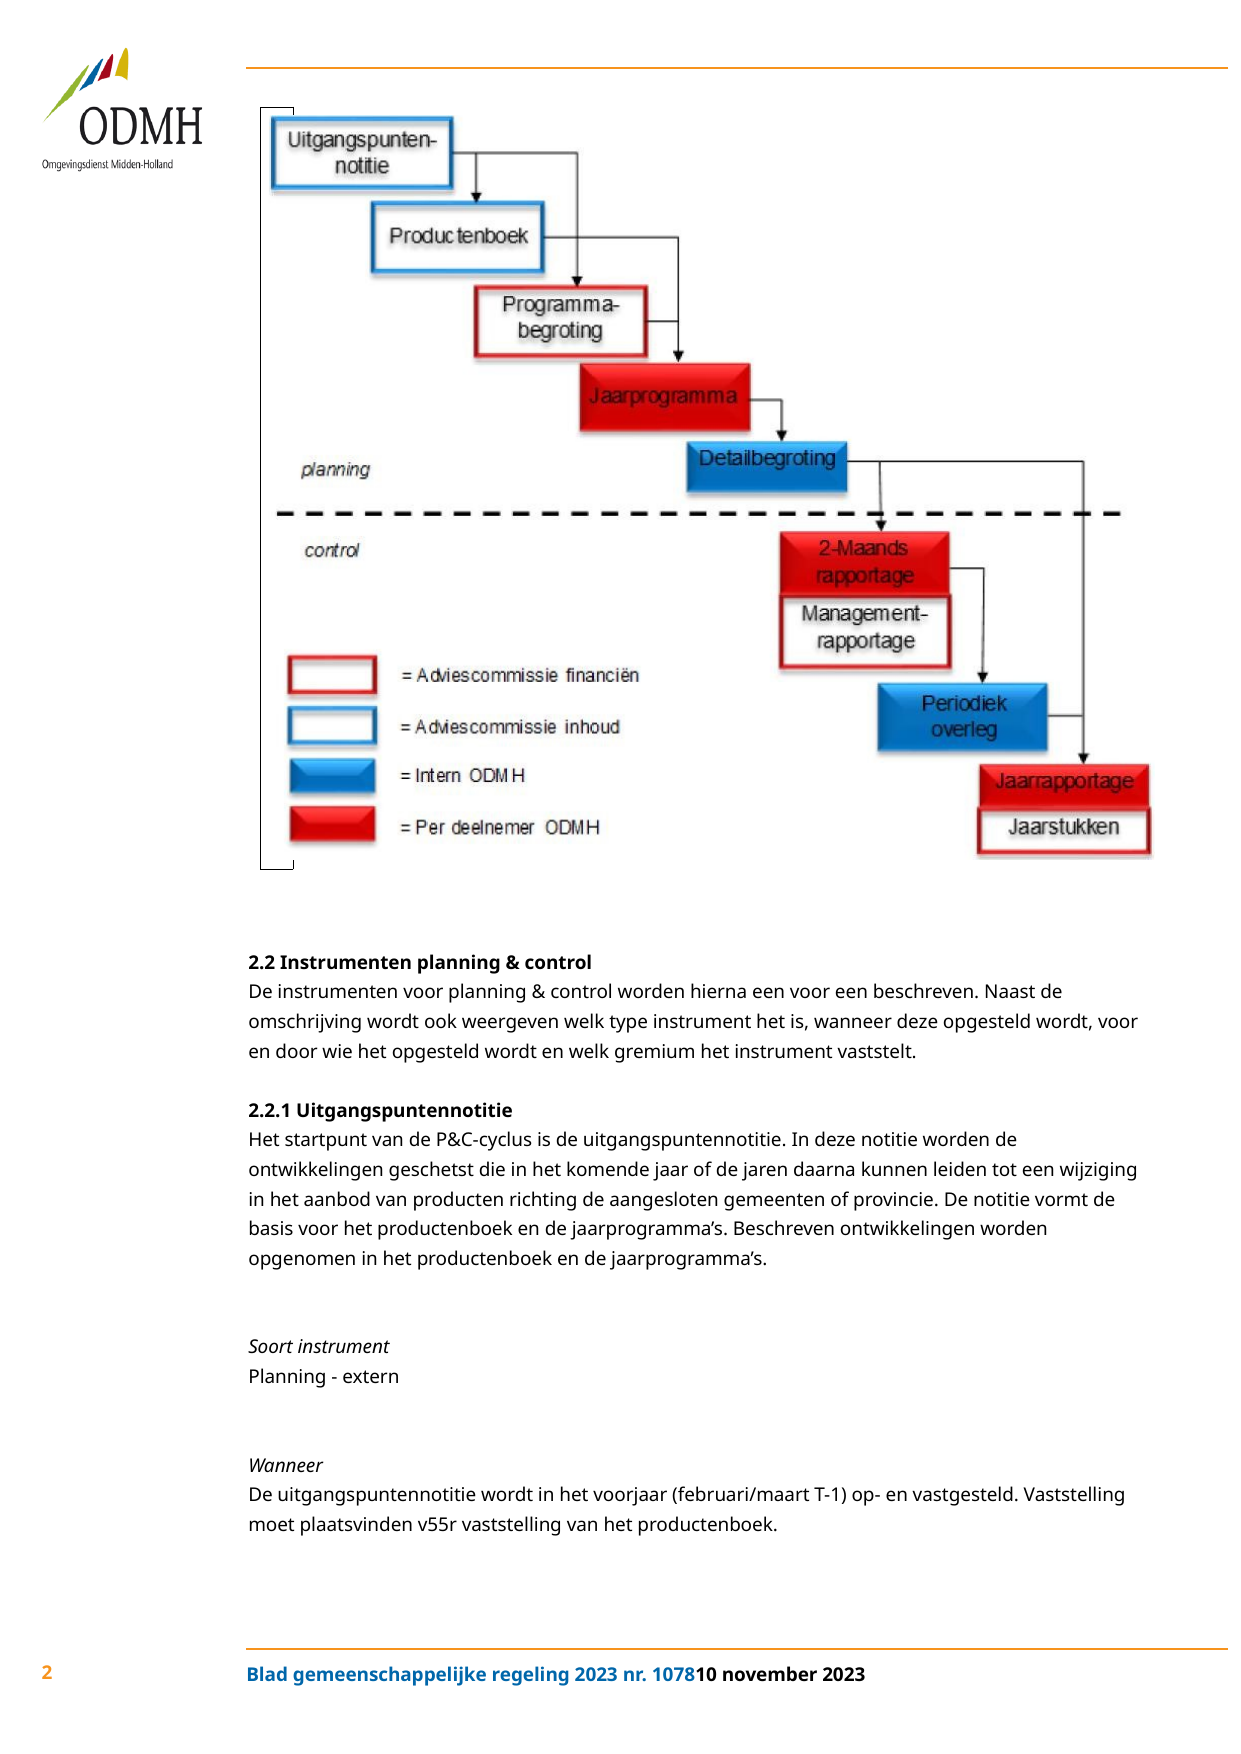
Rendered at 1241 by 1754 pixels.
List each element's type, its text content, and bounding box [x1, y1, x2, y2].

text 2.2.1 Uitgangspuntennotitie [248, 1097, 1152, 1123]
text Soort instrument [248, 1334, 1152, 1359]
text Wanneer [248, 1452, 1152, 1478]
text De uitgangspuntennotitie wordt in het voorjaar (februari/maart T-1) op- en vastgesteld. Vaststelling moet plaatsvinden v55r vaststelling van het productenboek. [248, 1482, 1152, 1537]
picture [268, 115, 1155, 860]
text Het startpunt van de P&C-cyclus is de uitgangspuntennotitie. In deze notitie worden de ontwikkelingen geschetst die in het komende jaar of de jaren daarna kunnen leiden tot een wijziging in het aanbod van producten richting de aangesloten gemeenten of provincie. De notitie vormt de basis voor het productenboek en de jaarprogramma’s. Beschreven ontwikkelingen worden opgenomen in het productenboek en de jaarprogramma’s. [248, 1127, 1152, 1271]
text Planning - extern [248, 1363, 1152, 1389]
text De instrumenten voor planning & control worden hierna een voor een beschreven. Naast de omschrijving wordt ook weergeven welk type instrument het is, wanneer deze opgesteld wordt, voor en door wie het opgesteld wordt en welk gremium het instrument vaststelt. [248, 979, 1152, 1064]
picture [41, 47, 231, 172]
text 2.2 Instrumenten planning & control [248, 949, 1152, 975]
